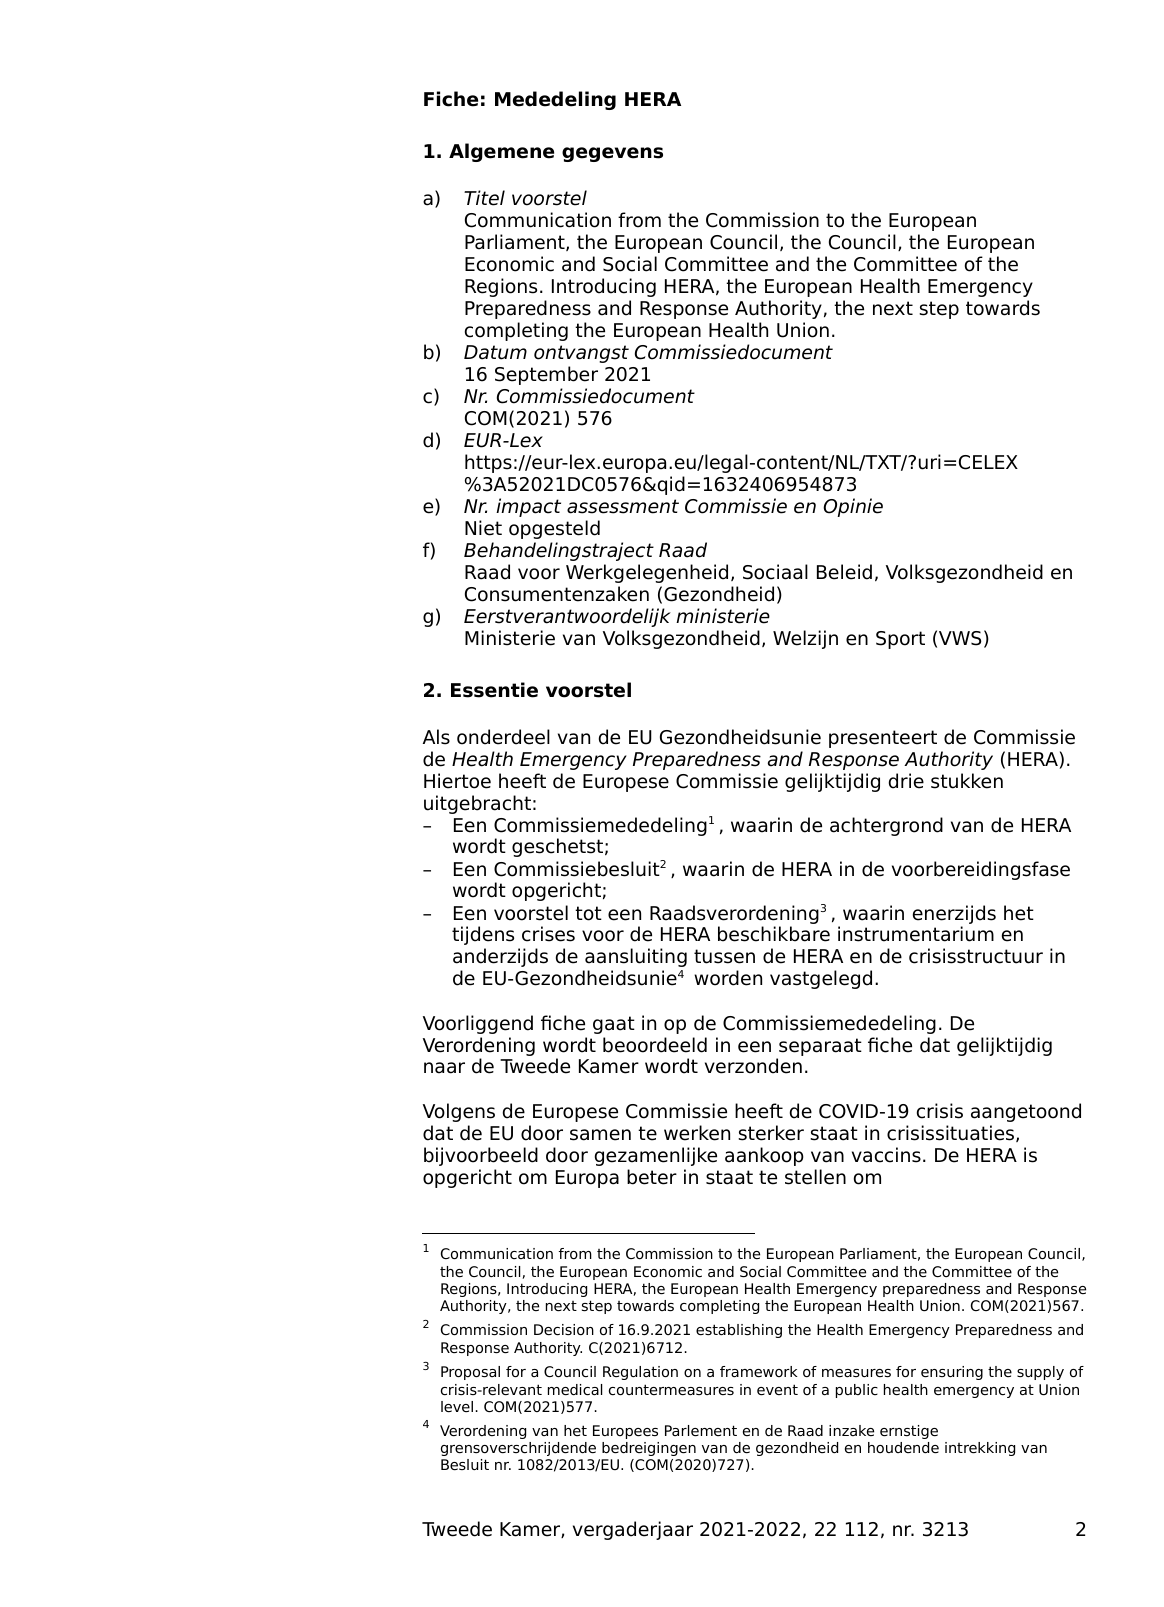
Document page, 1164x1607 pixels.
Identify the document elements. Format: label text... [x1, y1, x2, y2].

text https://eur-lex.europa.eu/legal-content/NL/TXT/?uri=CELEX%3A52021DC0576&qid=1632406954873 [464, 452, 1087, 496]
text 16 September 2021 [464, 364, 1087, 386]
text Commission Decision of 16.9.2021 establishing the Health Emergency Preparedness and Response Authority. C(2021)6712. [422, 1318, 1087, 1357]
text e) Nr. impact assessment Commissie en Opinie [422, 496, 1087, 518]
text Communication from the Commission to the European Parliament, the European Council, the Council, the European Economic and Social Committee and the Committee of the Regions, Introducing HERA, the European Health Emergency preparedness and Response Authority, the next step towards completing the European Health Union. COM(2021)567. [422, 1242, 1087, 1315]
subtitle 2. Essentie voorstel [422, 679, 1087, 702]
subtitle 1. Algemene gegevens [422, 141, 1087, 163]
text c) Nr. Commissiedocument [422, 386, 1087, 408]
text Niet opgesteld [464, 518, 1087, 540]
text – Een voorstel tot een Raadsverordening, waarin enerzijds het tijdens crises voor de HERA beschikbare instrumentarium en anderzijds de aansluiting tussen de HERA en de crisisstructuur in de EU-Gezondheidsunie worden vastgelegd. [422, 902, 1087, 990]
text – Een Commissiebesluit, waarin de HERA in de voorbereidingsfase wordt opgericht; [422, 858, 1087, 902]
text Ministerie van Volksgezondheid, Welzijn en Sport (VWS) [464, 628, 1087, 649]
text Als onderdeel van de EU Gezondheidsunie presenteert de Commissie de Health Emergency Preparedness and Response Authority (HERA). Hiertoe heeft de Europese Commissie gelijktijdig drie stukken uitgebracht: [422, 727, 1087, 814]
subtitle Fiche: Mededeling HERA [422, 89, 1087, 111]
text Communication from the Commission to the European Parliament, the European Council, the Council, the European Economic and Social Committee and the Committee of the Regions. Introducing HERA, the European Health Emergency Preparedness and Response Authority, the next step towards completing the European Health Union. [464, 210, 1087, 342]
text Verordening van het Europees Parlement en de Raad inzake ernstige grensoverschrijdende bedreigingen van de gezondheid en houdende intrekking van Besluit nr. 1082/2013/EU. (COM(2020)727). [422, 1418, 1087, 1474]
text Raad voor Werkgelegenheid, Sociaal Beleid, Volksgezondheid en Consumentenzaken (Gezondheid) [464, 562, 1087, 606]
text – Een Commissiemededeling, waarin de achtergrond van de HERA wordt geschetst; [422, 814, 1087, 858]
text Proposal for a Council Regulation on a framework of measures for ensuring the supply of crisis-relevant medical countermeasures in event of a public health emergency at Union level. COM(2021)577. [422, 1360, 1087, 1416]
text d) EUR-Lex [422, 430, 1087, 452]
text COM(2021) 576 [464, 408, 1087, 430]
text Voorliggend fiche gaat in op de Commissiemededeling. De Verordening wordt beoordeeld in een separaat fiche dat gelijktijdig naar de Tweede Kamer wordt verzonden. [422, 1012, 1087, 1078]
text b) Datum ontvangst Commissiedocument [422, 342, 1087, 364]
text Volgens de Europese Commissie heeft de COVID-19 crisis aangetoond dat de EU door samen te werken sterker staat in crisissituaties, bijvoorbeeld door gezamenlijke aankoop van vaccins. De HERA is opgericht om Europa beter in staat te stellen om [422, 1101, 1087, 1188]
text f) Behandelingstraject Raad [422, 540, 1087, 562]
text a) Titel voorstel [422, 188, 1087, 210]
text g) Eerstverantwoordelijk ministerie [422, 606, 1087, 628]
